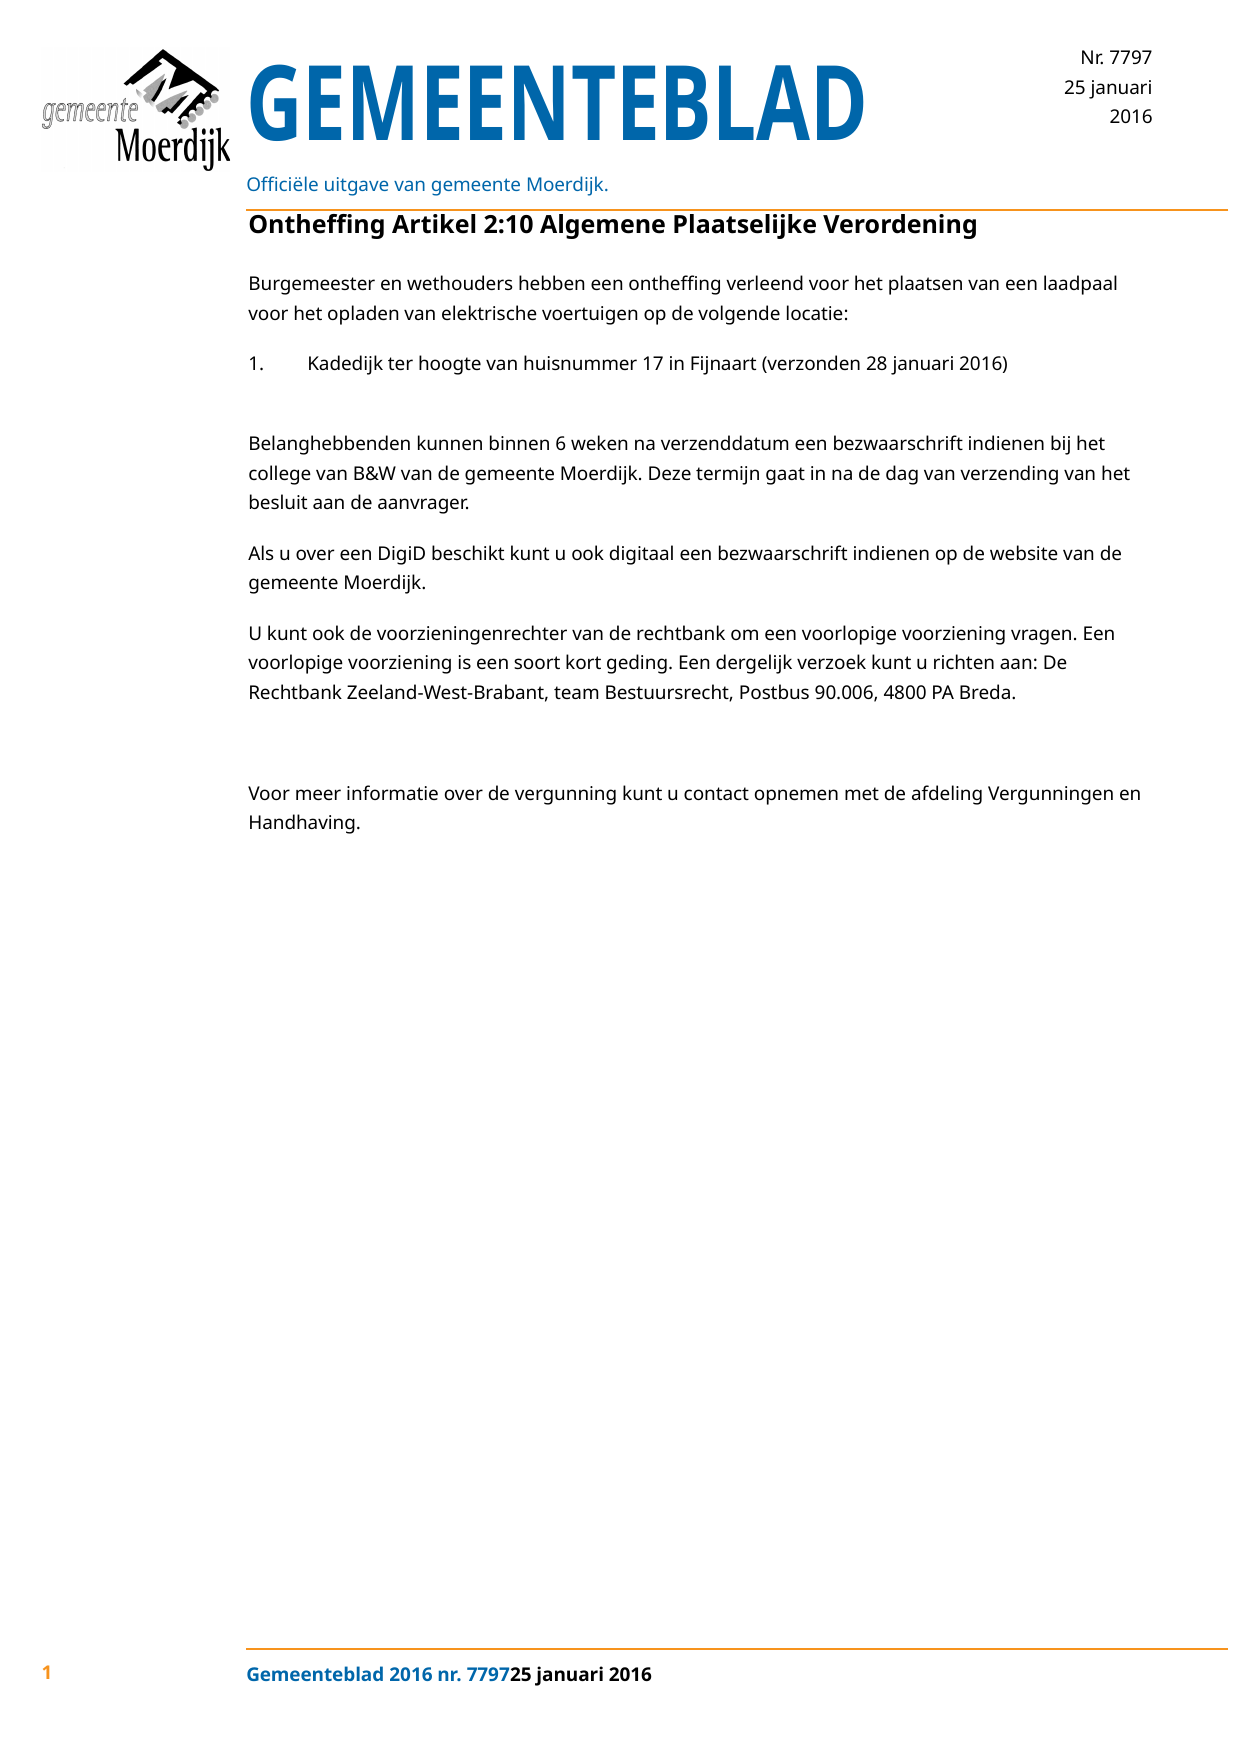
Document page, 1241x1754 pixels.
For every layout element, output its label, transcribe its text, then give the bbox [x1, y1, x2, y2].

text Belanghebbenden kunnen binnen 6 weken na verzenddatum een bezwaarschrift indienen bij het college van B&W van de gemeente Moerdijk. Deze termijn gaat in na de dag van verzending van het besluit aan de aanvrager. [248, 430, 1152, 515]
text Als u over een DigiD beschikt kunt u ook digitaal een bezwaarschrift indienen op de website van de gemeente Moerdijk. [248, 540, 1152, 595]
text Ontheffing Artikel 2:10 Algemene Plaatselijke Verordening [248, 211, 1152, 241]
text U kunt ook de voorzieningenrechter van de rechtbank om een voorlopige voorziening vragen. Een voorlopige voorziening is een soort kort geding. Een dergelijk verzoek kunt u richten aan: De Rechtbank Zeeland-West-Brabant, team Bestuursrecht, Postbus 90.006, 4800 PA Breda. [248, 620, 1152, 705]
text Burgemeester en wethouders hebben een ontheffing verleend voor het plaatsen van een laadpaal voor het opladen van elektrische voertuigen op de volgende locatie: [248, 270, 1152, 326]
picture [41, 47, 231, 172]
text Voor meer informatie over de vergunning kunt u contact opnemen met de afdeling Vergunningen en Handhaving. [248, 780, 1152, 835]
list Kadedijk ter hoogte van huisnummer 17 in Fijnaart (verzonden 28 januari 2016) [248, 350, 1152, 376]
